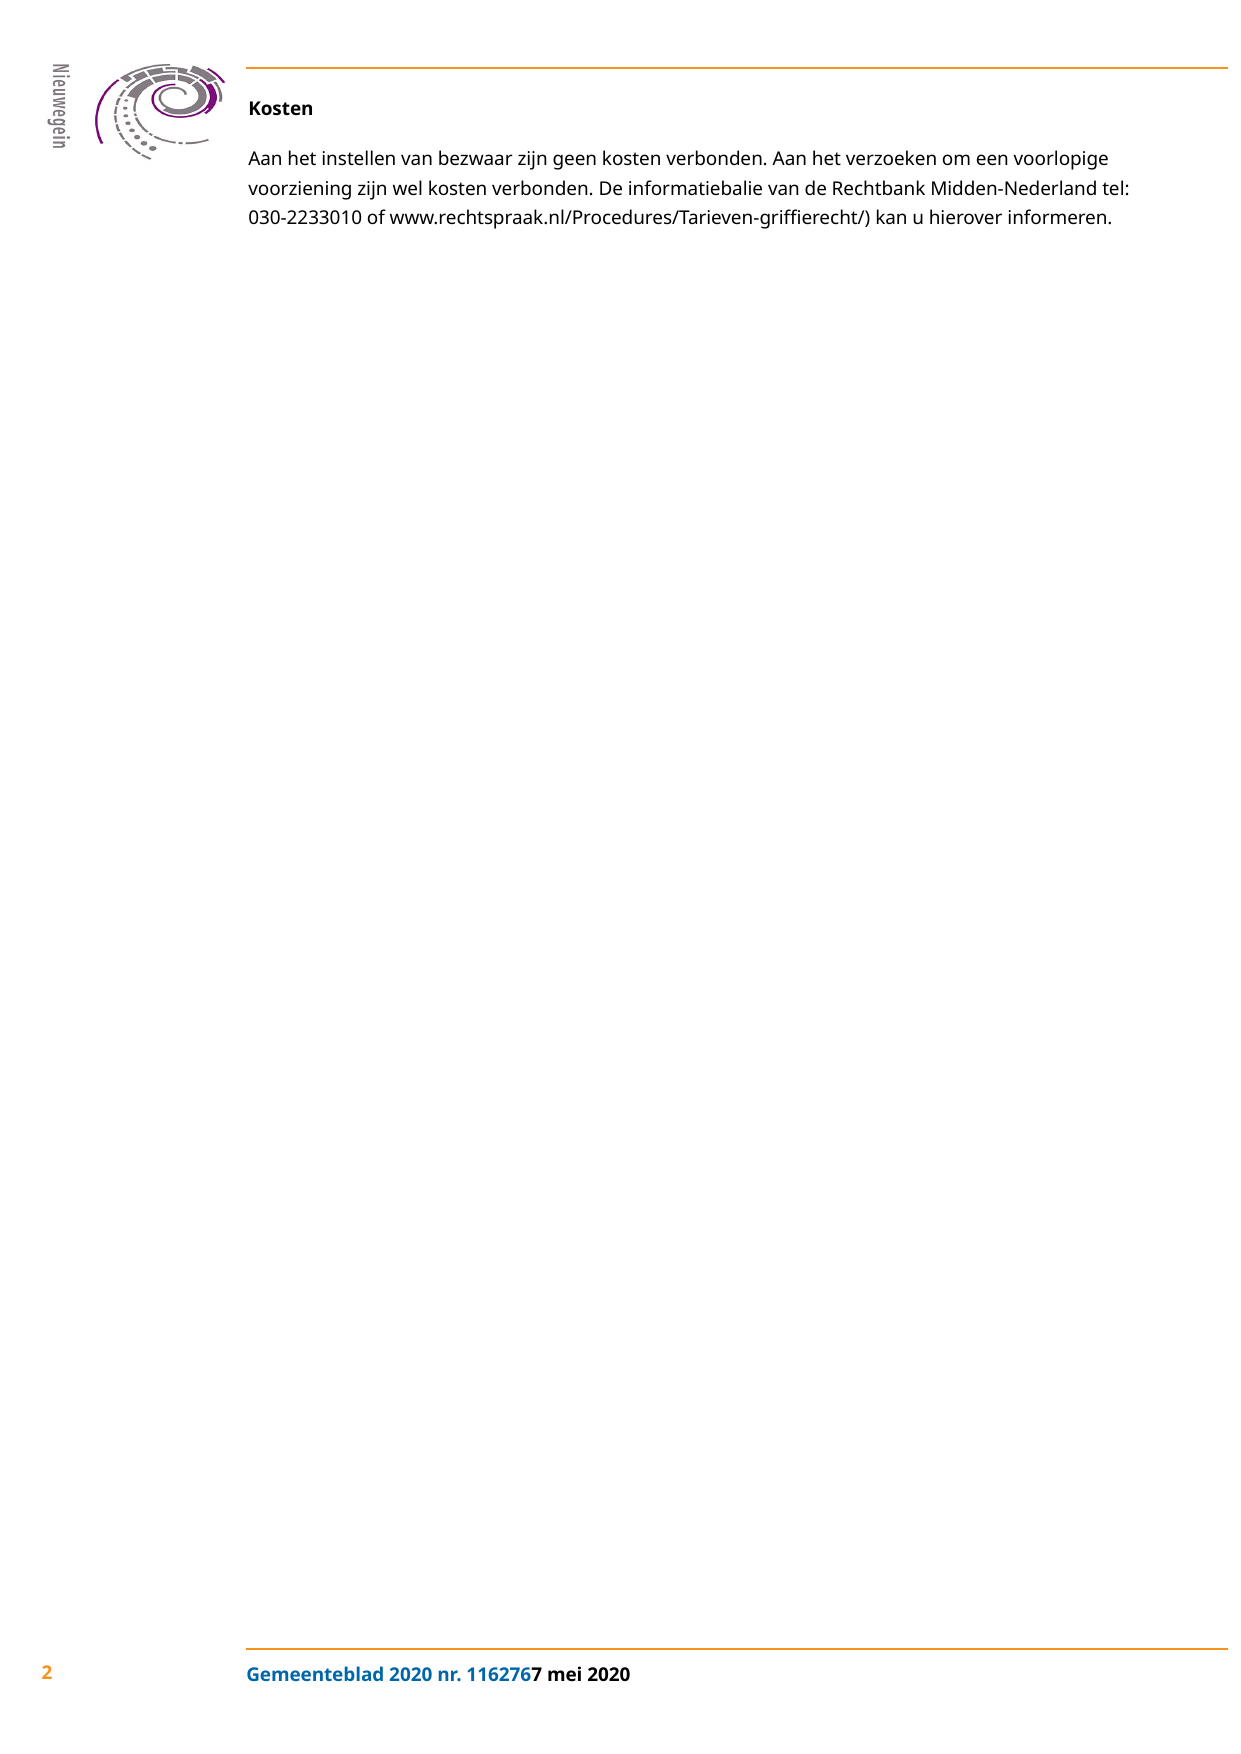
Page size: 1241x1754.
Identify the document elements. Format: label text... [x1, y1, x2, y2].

picture [41, 47, 231, 172]
text Aan het instellen van bezwaar zijn geen kosten verbonden. Aan het verzoeken om een voorlopige voorziening zijn wel kosten verbonden. De informatiebalie van de Rechtbank Midden-Nederland tel: 030-2233010 of www.rechtspraak.nl/Procedures/Tarieven-griffierecht/) kan u hierover informeren. [248, 145, 1152, 230]
text Kosten [248, 95, 1152, 121]
